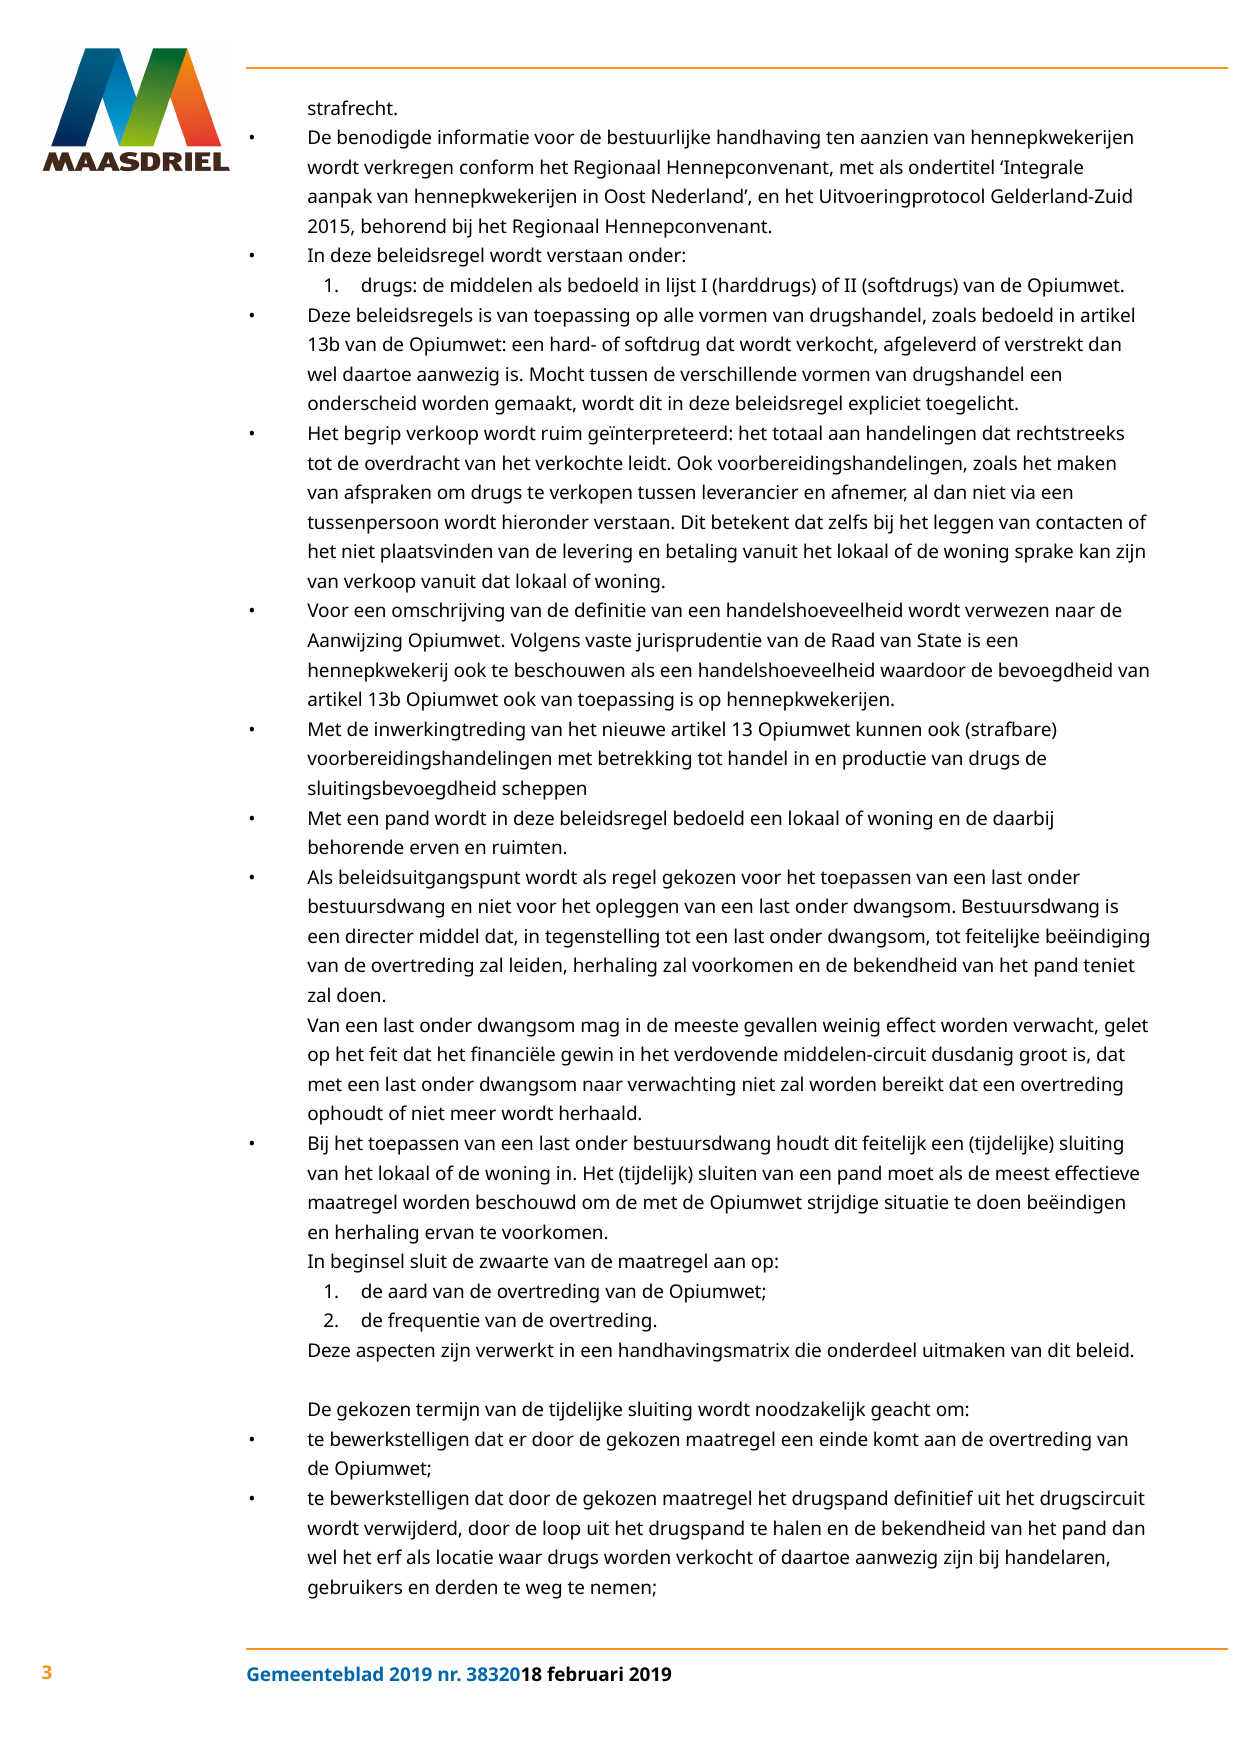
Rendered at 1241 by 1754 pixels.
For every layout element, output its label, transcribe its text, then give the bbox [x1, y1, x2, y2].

list Met de inwerkingtreding van het nieuwe artikel 13 Opiumwet kunnen ook (strafbare) voorbereidingshandelingen met betrekking tot handel in en productie van drugs de sluitingsbevoegdheid scheppen [248, 716, 1152, 801]
list de aard van de overtreding van de Opiumwet; [323, 1278, 1152, 1304]
list strafrecht. [248, 95, 1152, 121]
list In beginsel sluit de zwaarte van de maatregel aan op: [248, 1248, 1152, 1274]
list Van een last onder dwangsom mag in de meeste gevallen weinig effect worden verwacht, gelet op het feit dat het financiële gewin in het verdovende middelen-circuit dusdanig groot is, dat met een last onder dwangsom naar verwachting niet zal worden bereikt dat een overtreding ophoudt of niet meer wordt herhaald. [248, 1012, 1152, 1126]
list drugs: de middelen als bedoeld in lijst I (harddrugs) of II (softdrugs) van de Opiumwet. [323, 272, 1152, 298]
list Voor een omschrijving van de definitie van een handelshoeveelheid wordt verwezen naar de Aanwijzing Opiumwet. Volgens vaste jurisprudentie van de Raad van State is een hennepkwekerij ook te beschouwen als een handelshoeveelheid waardoor de bevoegdheid van artikel 13b Opiumwet ook van toepassing is op hennepkwekerijen. [248, 598, 1152, 712]
list In deze beleidsregel wordt verstaan onder: [248, 243, 1152, 268]
list De benodigde informatie voor de bestuurlijke handhaving ten aanzien van hennepkwekerijen wordt verkregen conform het Regionaal Hennepconvenant, met als ondertitel ‘Integrale aanpak van hennepkwekerijen in Oost Nederland’, en het Uitvoeringprotocol Gelderland-Zuid 2015, behorend bij het Regionaal Hennepconvenant. [248, 124, 1152, 239]
list te bewerkstelligen dat er door de gekozen maatregel een einde komt aan de overtreding van de Opiumwet; [248, 1426, 1152, 1481]
list te bewerkstelligen dat door de gekozen maatregel het drugspand definitief uit het drugscircuit wordt verwijderd, door de loop uit het drugspand te halen en de bekendheid van het pand dan wel het erf als locatie waar drugs worden verkocht of daartoe aanwezig zijn bij handelaren, gebruikers en derden te weg te nemen; [248, 1485, 1152, 1600]
picture [41, 47, 231, 172]
list Als beleidsuitgangspunt wordt als regel gekozen voor het toepassen van een last onder bestuursdwang en niet voor het opleggen van een last onder dwangsom. Bestuursdwang is een directer middel dat, in tegenstelling tot een last onder dwangsom, tot feitelijke beëindiging van de overtreding zal leiden, herhaling zal voorkomen en de bekendheid van het pand teniet zal doen. [248, 864, 1152, 1008]
list Deze beleidsregels is van toepassing op alle vormen van drugshandel, zoals bedoeld in artikel 13b van de Opiumwet: een hard- of softdrug dat wordt verkocht, afgeleverd of verstrekt dan wel daartoe aanwezig is. Mocht tussen de verschillende vormen van drugshandel een onderscheid worden gemaakt, wordt dit in deze beleidsregel expliciet toegelicht. [248, 302, 1152, 416]
list Deze aspecten zijn verwerkt in een handhavingsmatrix die onderdeel uitmaken van dit beleid. [248, 1337, 1152, 1363]
list Met een pand wordt in deze beleidsregel bedoeld een lokaal of woning en de daarbij behorende erven en ruimten. [248, 805, 1152, 860]
list De gekozen termijn van de tijdelijke sluiting wordt noodzakelijk geacht om: [248, 1396, 1152, 1422]
list Bij het toepassen van een last onder bestuursdwang houdt dit feitelijk een (tijdelijke) sluiting van het lokaal of de woning in. Het (tijdelijk) sluiten van een pand moet als de meest effectieve maatregel worden beschouwd om de met de Opiumwet strijdige situatie te doen beëindigen en herhaling ervan te voorkomen. [248, 1130, 1152, 1245]
list Het begrip verkoop wordt ruim geïnterpreteerd: het totaal aan handelingen dat rechtstreeks tot de overdracht van het verkochte leidt. Ook voorbereidingshandelingen, zoals het maken van afspraken om drugs te verkopen tussen leverancier en afnemer, al dan niet via een tussenpersoon wordt hieronder verstaan. Dit betekent dat zelfs bij het leggen van contacten of het niet plaatsvinden van de levering en betaling vanuit het lokaal of de woning sprake kan zijn van verkoop vanuit dat lokaal of woning. [248, 420, 1152, 594]
list de frequentie van de overtreding. [323, 1308, 1152, 1333]
